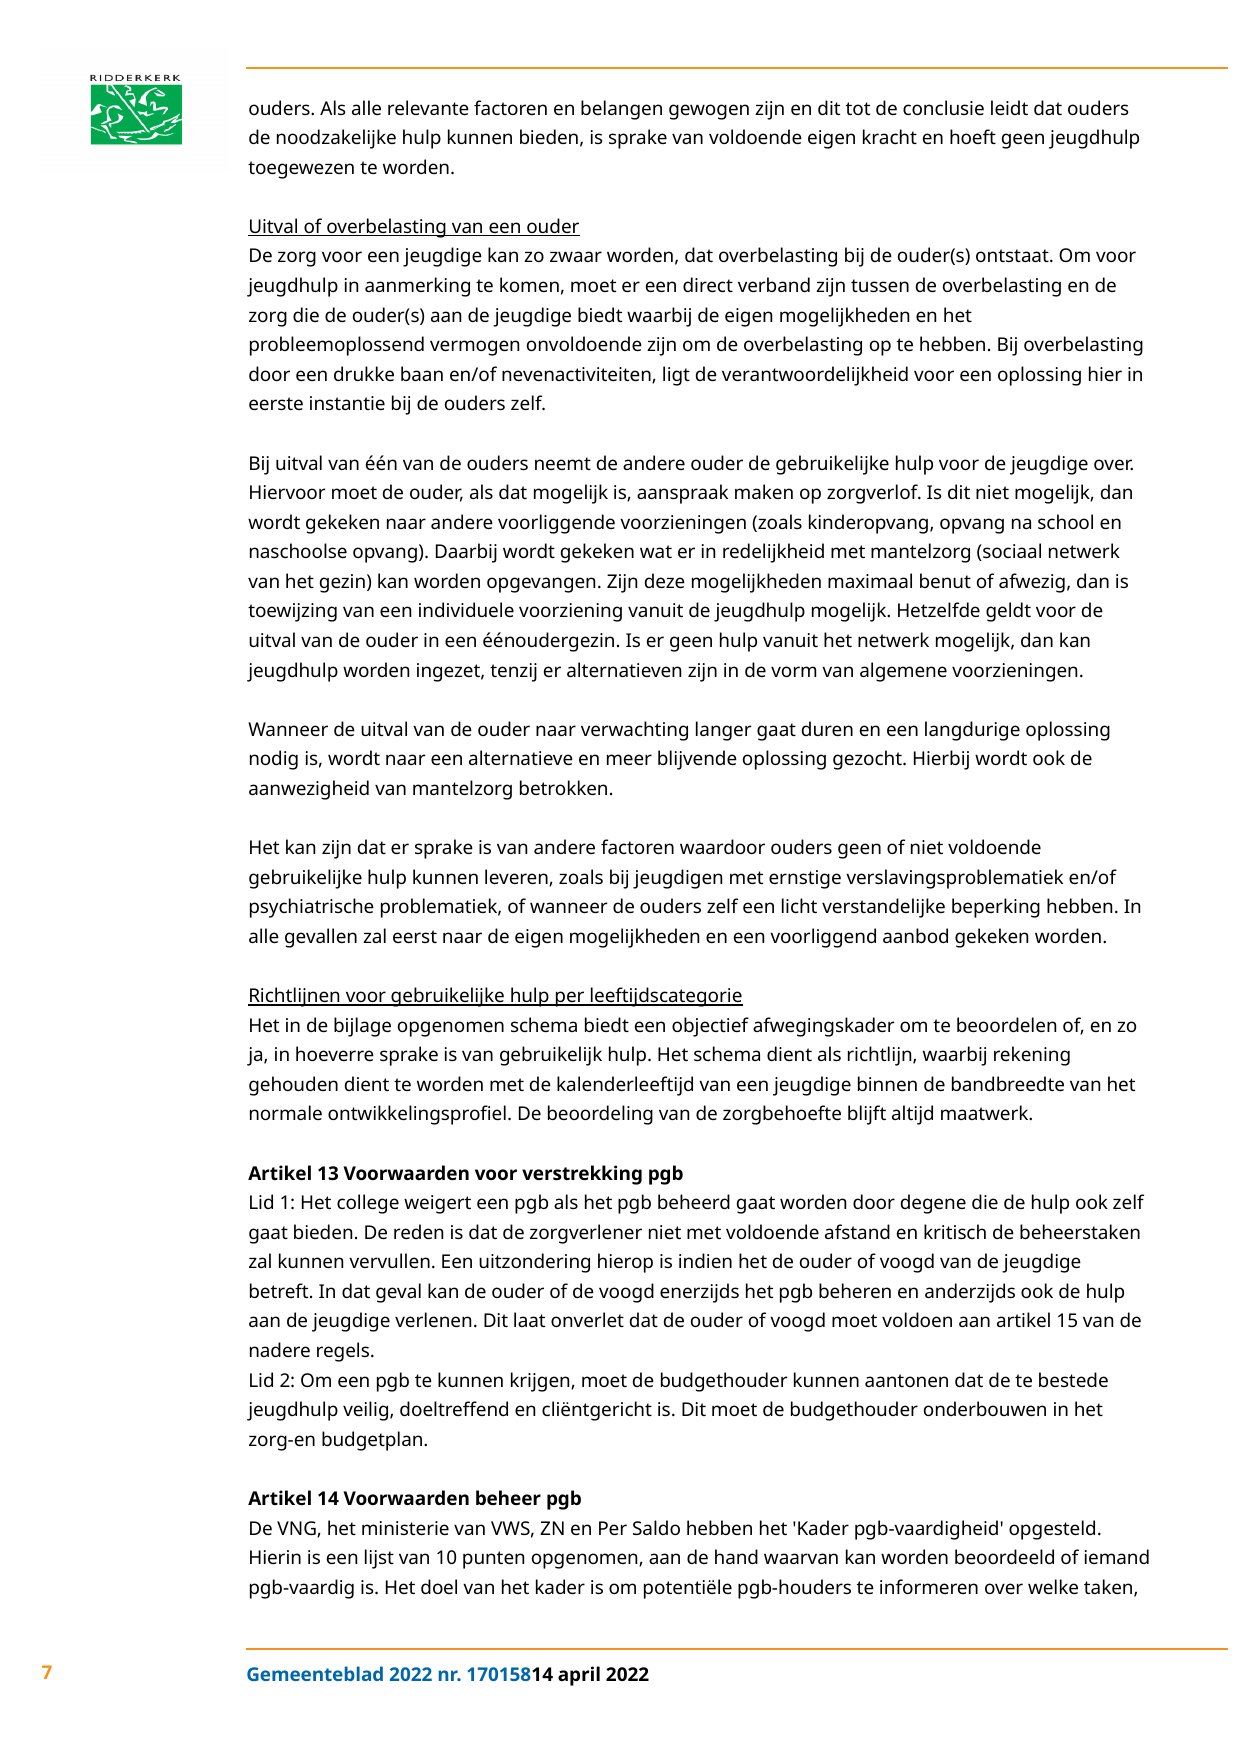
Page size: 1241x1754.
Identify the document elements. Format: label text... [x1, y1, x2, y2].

picture [41, 47, 231, 172]
text Richtlijnen voor gebruikelijke hulp per leeftijdscategorie [248, 982, 1152, 1008]
text Het kan zijn dat er sprake is van andere factoren waardoor ouders geen of niet voldoende gebruikelijke hulp kunnen leveren, zoals bij jeugdigen met ernstige verslavingsproblematiek en/of psychiatrische problematiek, of wanneer de ouders zelf een licht verstandelijke beperking hebben. In alle gevallen zal eerst naar de eigen mogelijkheden en een voorliggend aanbod gekeken worden. [248, 834, 1152, 949]
text ouders. Als alle relevante factoren en belangen gewogen zijn en dit tot de conclusie leidt dat ouders de noodzakelijke hulp kunnen bieden, is sprake van voldoende eigen kracht en hoeft geen jeugdhulp toegewezen te worden. [248, 95, 1152, 180]
text Lid 2: Om een pgb te kunnen krijgen, moet de budgethouder kunnen aantonen dat de te bestede jeugdhulp veilig, doeltreffend en cliëntgericht is. Dit moet de budgethouder onderbouwen in het zorg-en budgetplan. [248, 1367, 1152, 1452]
text Artikel 13 Voorwaarden voor verstrekking pgb [248, 1160, 1152, 1186]
text Artikel 14 Voorwaarden beheer pgb [248, 1485, 1152, 1511]
text Bij uitval van één van de ouders neemt de andere ouder de gebruikelijke hulp voor de jeugdige over. Hiervoor moet de ouder, als dat mogelijk is, aanspraak maken op zorgverlof. Is dit niet mogelijk, dan wordt gekeken naar andere voorliggende voorzieningen (zoals kinderopvang, opvang na school en naschoolse opvang). Daarbij wordt gekeken wat er in redelijkheid met mantelzorg (sociaal netwerk van het gezin) kan worden opgevangen. Zijn deze mogelijkheden maximaal benut of afwezig, dan is toewijzing van een individuele voorziening vanuit de jeugdhulp mogelijk. Hetzelfde geldt voor de uitval van de ouder in een éénoudergezin. Is er geen hulp vanuit het netwerk mogelijk, dan kan jeugdhulp worden ingezet, tenzij er alternatieven zijn in de vorm van algemene voorzieningen. [248, 450, 1152, 683]
text Uitval of overbelasting van een ouder [248, 213, 1152, 239]
text Wanneer de uitval van de ouder naar verwachting langer gaat duren en een langdurige oplossing nodig is, wordt naar een alternatieve en meer blijvende oplossing gezocht. Hierbij wordt ook de aanwezigheid van mantelzorg betrokken. [248, 716, 1152, 801]
text De VNG, het ministerie van VWS, ZN en Per Saldo hebben het 'Kader pgb-vaardigheid' opgesteld. Hierin is een lijst van 10 punten opgenomen, aan de hand waarvan kan worden beoordeeld of iemand pgb-vaardig is. Het doel van het kader is om potentiële pgb-houders te informeren over welke taken, [248, 1515, 1152, 1600]
text Het in de bijlage opgenomen schema biedt een objectief afwegingskader om te beoordelen of, en zo ja, in hoeverre sprake is van gebruikelijk hulp. Het schema dient als richtlijn, waarbij rekening gehouden dient te worden met de kalenderleeftijd van een jeugdige binnen de bandbreedte van het normale ontwikkelingsprofiel. De beoordeling van de zorgbehoefte blijft altijd maatwerk. [248, 1012, 1152, 1126]
text De zorg voor een jeugdige kan zo zwaar worden, dat overbelasting bij de ouder(s) ontstaat. Om voor jeugdhulp in aanmerking te komen, moet er een direct verband zijn tussen de overbelasting en de zorg die de ouder(s) aan de jeugdige biedt waarbij de eigen mogelijkheden en het probleemoplossend vermogen onvoldoende zijn om de overbelasting op te hebben. Bij overbelasting door een drukke baan en/of nevenactiviteiten, ligt de verantwoordelijkheid voor een oplossing hier in eerste instantie bij de ouders zelf. [248, 243, 1152, 416]
text Lid 1: Het college weigert een pgb als het pgb beheerd gaat worden door degene die de hulp ook zelf gaat bieden. De reden is dat de zorgverlener niet met voldoende afstand en kritisch de beheerstaken zal kunnen vervullen. Een uitzondering hierop is indien het de ouder of voogd van de jeugdige betreft. In dat geval kan de ouder of de voogd enerzijds het pgb beheren en anderzijds ook de hulp aan de jeugdige verlenen. Dit laat onverlet dat de ouder of voogd moet voldoen aan artikel 15 van de nadere regels. [248, 1189, 1152, 1363]
